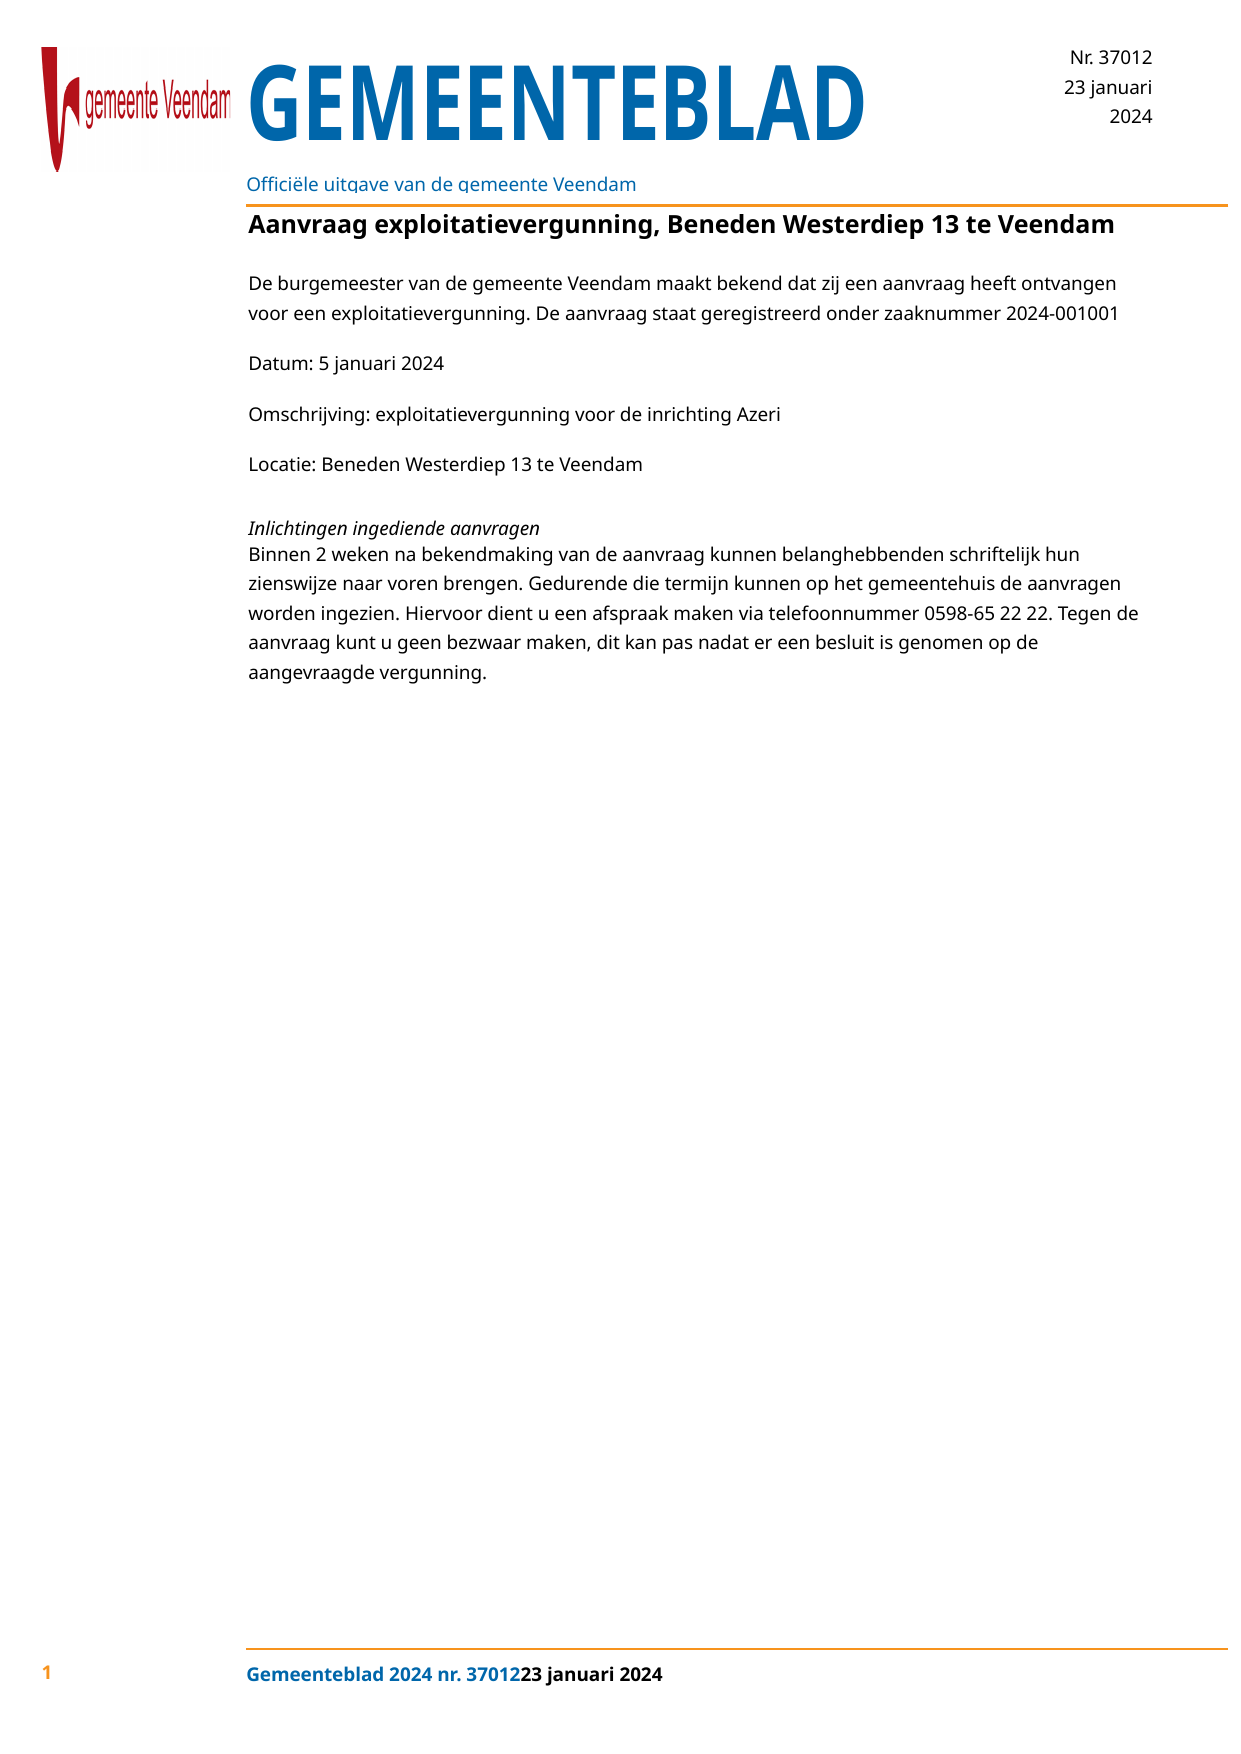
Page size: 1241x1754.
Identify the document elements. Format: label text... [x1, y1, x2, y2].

picture [41, 47, 231, 172]
text Binnen 2 weken na bekendmaking van de aanvraag kunnen belanghebbenden schriftelijk hun zienswijze naar voren brengen. Gedurende die termijn kunnen op het gemeentehuis de aanvragen worden ingezien. Hiervoor dient u een afspraak maken via telefoonnummer 0598-65 22 22. Tegen de aanvraag kunt u geen bezwaar maken, dit kan pas nadat er een besluit is genomen op de aangevraagde vergunning. [248, 541, 1152, 685]
text Aanvraag exploitatievergunning, Beneden Westerdiep 13 te Veendam [248, 207, 1152, 241]
text Locatie: Beneden Westerdiep 13 te Veendam [248, 451, 1152, 477]
text Datum: 5 januari 2024 [248, 350, 1152, 376]
text Omschrijving: exploitatievergunning voor de inrichting Azeri [248, 401, 1152, 426]
text Inlichtingen ingediende aanvragen [248, 515, 1152, 541]
text De burgemeester van de gemeente Veendam maakt bekend dat zij een aanvraag heeft ontvangen voor een exploitatievergunning. De aanvraag staat geregistreerd onder zaaknummer 2024-001001 [248, 270, 1152, 326]
